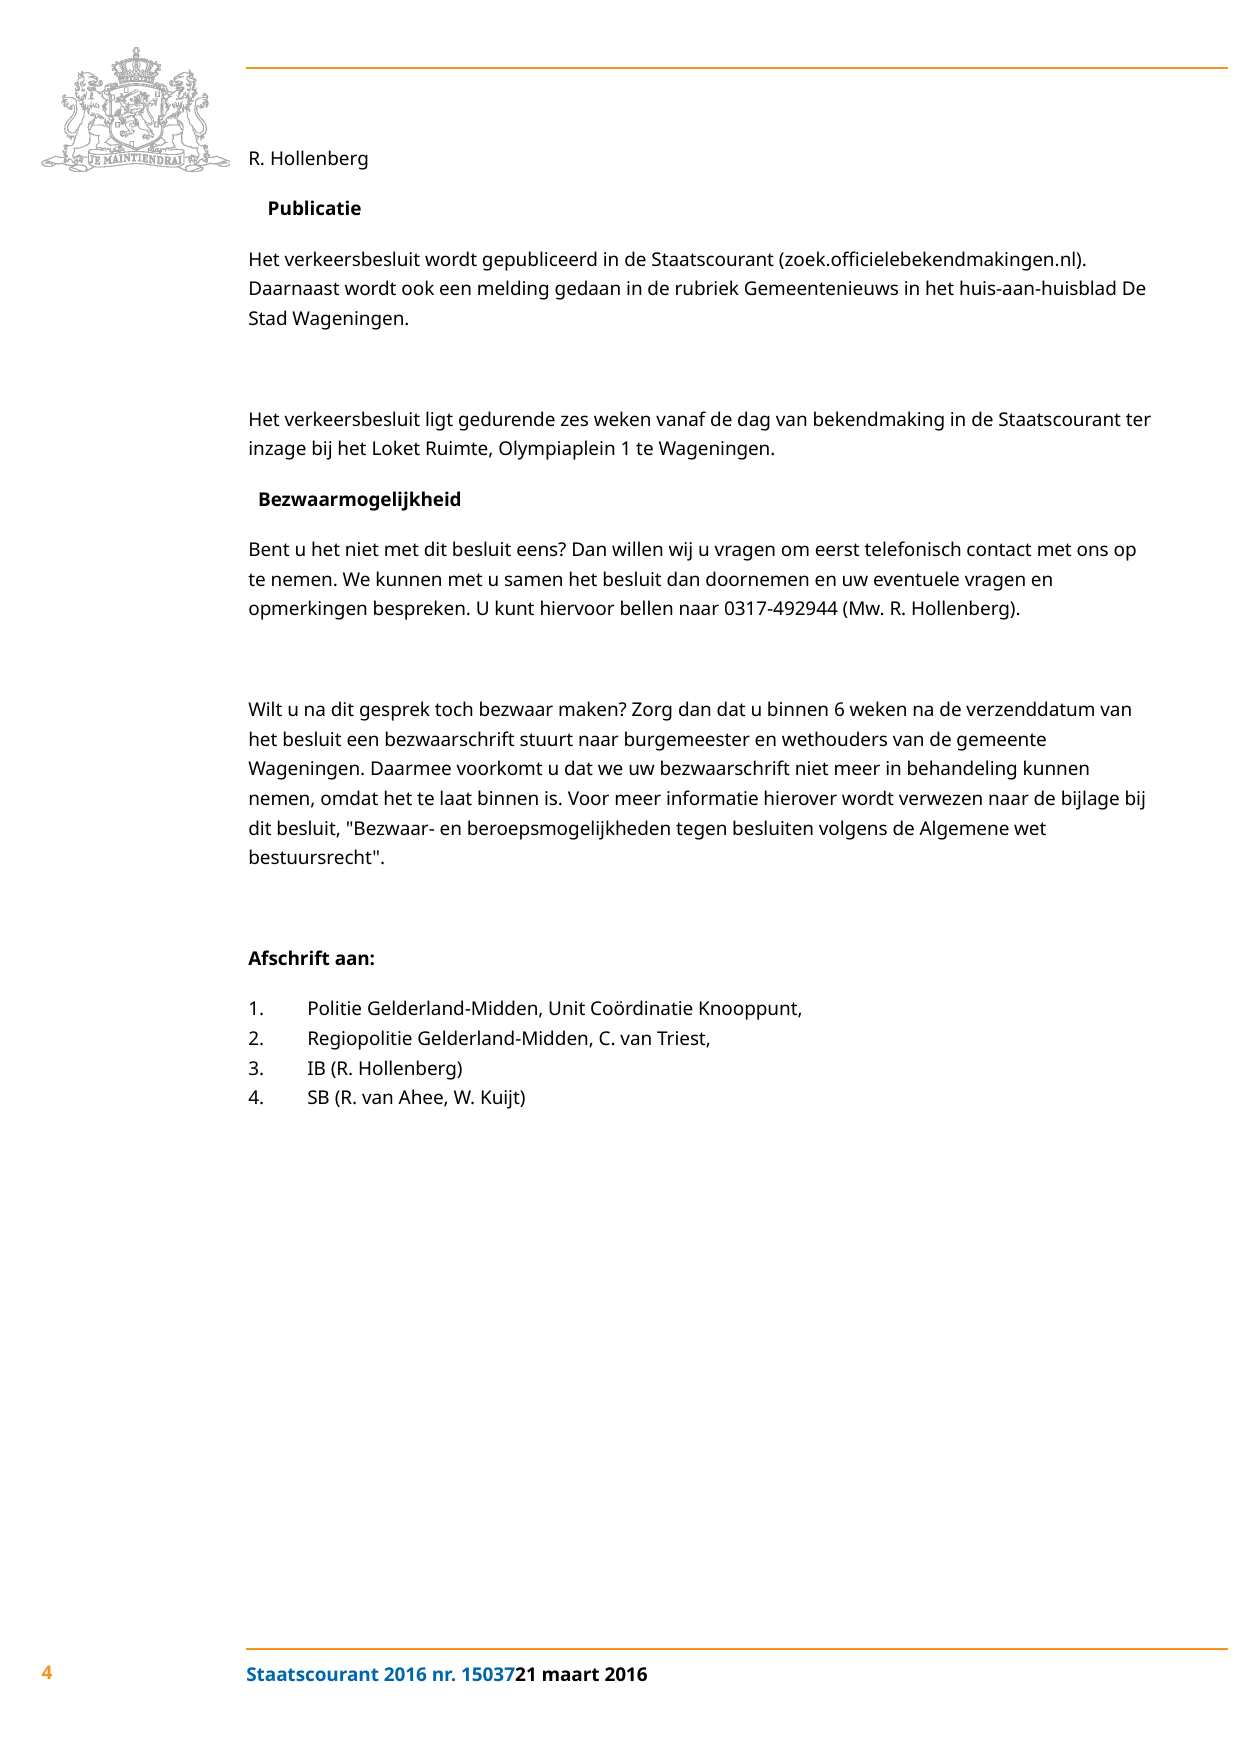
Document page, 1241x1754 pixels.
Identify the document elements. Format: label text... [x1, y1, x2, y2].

picture [41, 47, 231, 172]
text Het verkeersbesluit ligt gedurende zes weken vanaf de dag van bekendmaking in de Staatscourant ter inzage bij het Loket Ruimte, Olympiaplein 1 te Wageningen. [248, 406, 1152, 461]
text Het verkeersbesluit wordt gepubliceerd in de Staatscourant (zoek.officielebekendmakingen.nl). Daarnaast wordt ook een melding gedaan in de rubriek Gemeentenieuws in het huis-aan-huisblad De Stad Wageningen. [248, 246, 1152, 331]
list Politie Gelderland-Midden, Unit Coördinatie Knooppunt, [248, 996, 1152, 1021]
list Regiopolitie Gelderland-Midden, C. van Triest, [248, 1025, 1152, 1051]
text Bent u het niet met dit besluit eens? Dan willen wij u vragen om eerst telefonisch contact met ons op te nemen. We kunnen met u samen het besluit dan doornemen en uw eventuele vragen en opmerkingen bespreken. U kunt hiervoor bellen naar 0317-492944 (Mw. R. Hollenberg). [248, 536, 1152, 621]
text Publicatie [248, 196, 1152, 221]
list IB (R. Hollenberg) [248, 1055, 1152, 1081]
text R. Hollenberg [248, 145, 1152, 171]
text Bezwaarmogelijkheid [248, 486, 1152, 512]
text Afschrift aan: [248, 945, 1152, 971]
list SB (R. van Ahee, W. Kuijt) [248, 1084, 1152, 1110]
text Wilt u na dit gesprek toch bezwaar maken? Zorg dan dat u binnen 6 weken na de verzenddatum van het besluit een bezwaarschrift stuurt naar burgemeester en wethouders van de gemeente Wageningen. Daarmee voorkomt u dat we uw bezwaarschrift niet meer in behandeling kunnen nemen, omdat het te laat binnen is. Voor meer informatie hierover wordt verwezen naar de bijlage bij dit besluit, "Bezwaar- en beroepsmogelijkheden tegen besluiten volgens de Algemene wet bestuursrecht". [248, 696, 1152, 870]
